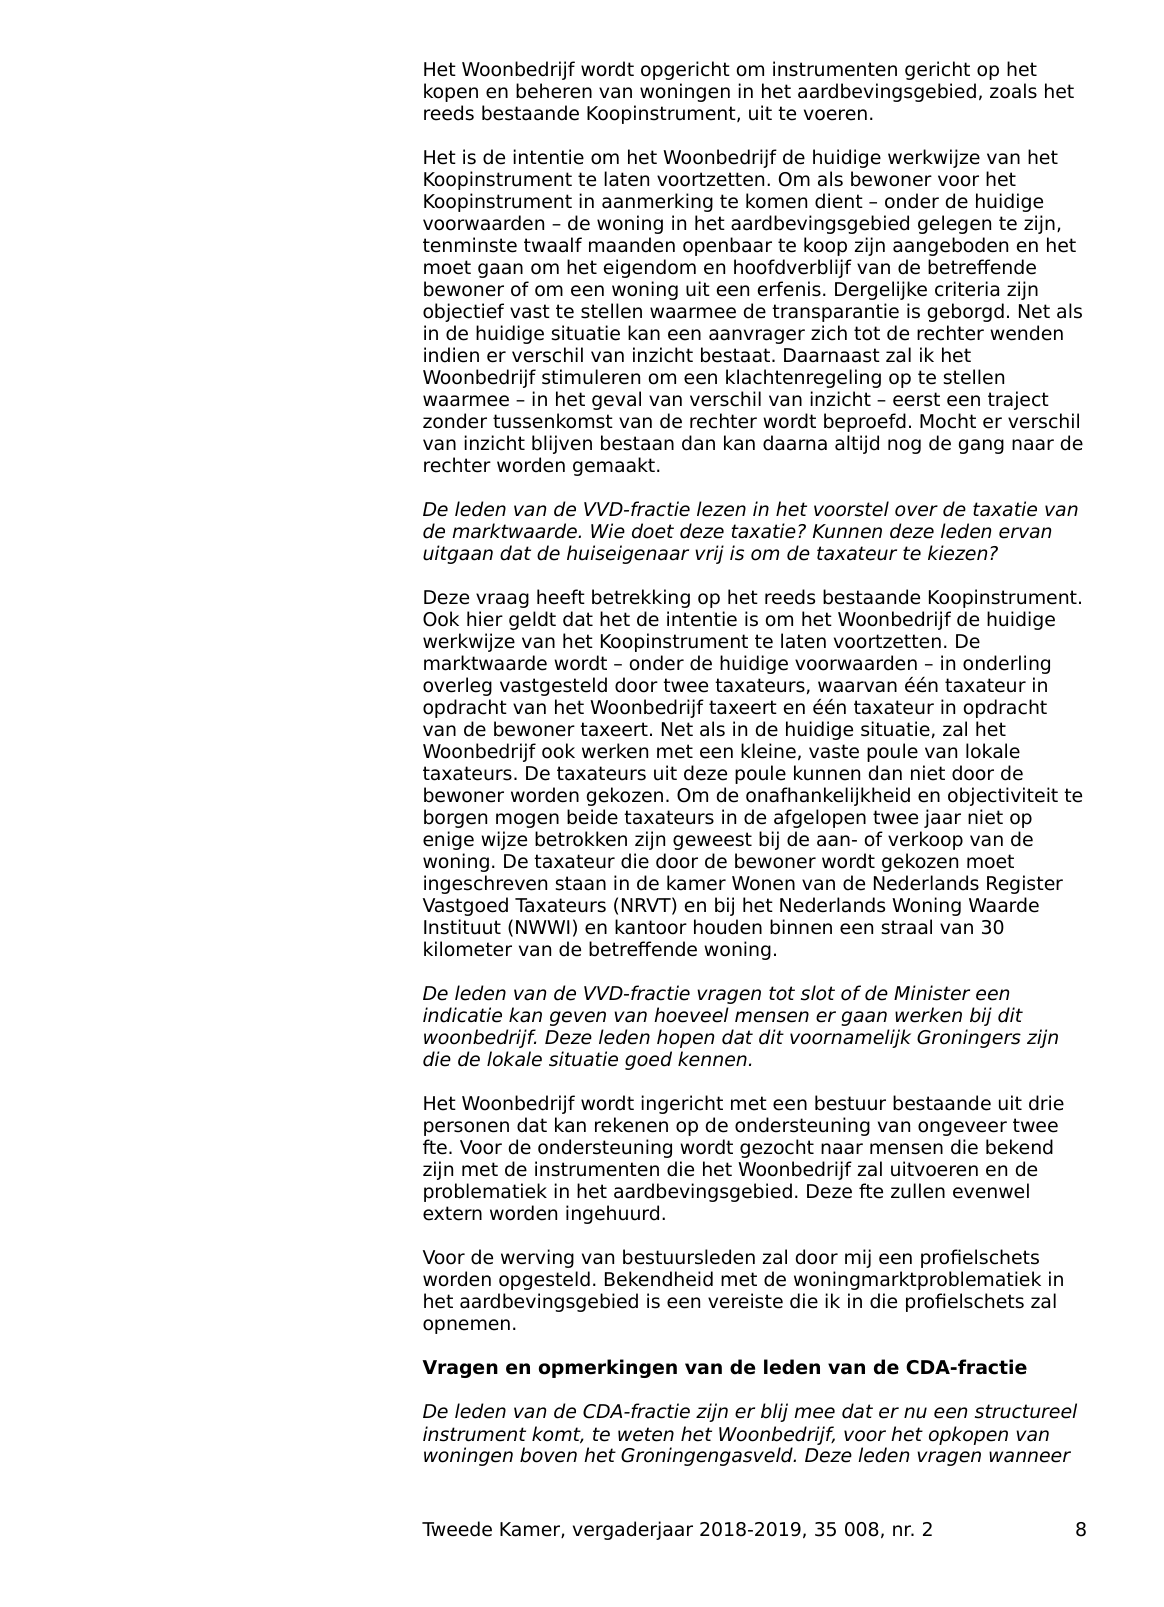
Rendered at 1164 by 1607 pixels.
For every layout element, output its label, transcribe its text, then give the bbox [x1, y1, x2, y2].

text De leden van de CDA-fractie zijn er blij mee dat er nu een structureel instrument komt, te weten het Woonbedrijf, voor het opkopen van woningen boven het Groningengasveld. Deze leden vragen wanneer [422, 1401, 1087, 1467]
text Deze vraag heeft betrekking op het reeds bestaande Koopinstrument. Ook hier geldt dat het de intentie is om het Woonbedrijf de huidige werkwijze van het Koopinstrument te laten voortzetten. De marktwaarde wordt – onder de huidige voorwaarden – in onderling overleg vastgesteld door twee taxateurs, waarvan één taxateur in opdracht van het Woonbedrijf taxeert en één taxateur in opdracht van de bewoner taxeert. Net als in de huidige situatie, zal het Woonbedrijf ook werken met een kleine, vaste poule van lokale taxateurs. De taxateurs uit deze poule kunnen dan niet door de bewoner worden gekozen. Om de onafhankelijkheid en objectiviteit te borgen mogen beide taxateurs in de afgelopen twee jaar niet op enige wijze betrokken zijn geweest bij de aan- of verkoop van de woning. De taxateur die door de bewoner wordt gekozen moet ingeschreven staan in de kamer Wonen van de Nederlands Register Vastgoed Taxateurs (NRVT) en bij het Nederlands Woning Waarde Instituut (NWWI) en kantoor houden binnen een straal van 30 kilometer van de betreffende woning. [422, 587, 1087, 961]
subtitle Vragen en opmerkingen van de leden van de CDA-fractie [422, 1357, 1087, 1379]
text Voor de werving van bestuursleden zal door mij een profielschets worden opgesteld. Bekendheid met de woningmarktproblematiek in het aardbevingsgebied is een vereiste die ik in die profielschets zal opnemen. [422, 1247, 1087, 1335]
text Het Woonbedrijf wordt ingericht met een bestuur bestaande uit drie personen dat kan rekenen op de ondersteuning van ongeveer twee fte. Voor de ondersteuning wordt gezocht naar mensen die bekend zijn met de instrumenten die het Woonbedrijf zal uitvoeren en de problematiek in het aardbevingsgebied. Deze fte zullen evenwel extern worden ingehuurd. [422, 1093, 1087, 1225]
text De leden van de VVD-fractie lezen in het voorstel over de taxatie van de marktwaarde. Wie doet deze taxatie? Kunnen deze leden ervan uitgaan dat de huiseigenaar vrij is om de taxateur te kiezen? [422, 499, 1087, 565]
text Het is de intentie om het Woonbedrijf de huidige werkwijze van het Koopinstrument te laten voortzetten. Om als bewoner voor het Koopinstrument in aanmerking te komen dient – onder de huidige voorwaarden – de woning in het aardbevingsgebied gelegen te zijn, tenminste twaalf maanden openbaar te koop zijn aangeboden en het moet gaan om het eigendom en hoofdverblijf van de betreffende bewoner of om een woning uit een erfenis. Dergelijke criteria zijn objectief vast te stellen waarmee de transparantie is geborgd. Net als in de huidige situatie kan een aanvrager zich tot de rechter wenden indien er verschil van inzicht bestaat. Daarnaast zal ik het Woonbedrijf stimuleren om een klachtenregeling op te stellen waarmee – in het geval van verschil van inzicht – eerst een traject zonder tussenkomst van de rechter wordt beproefd. Mocht er verschil van inzicht blijven bestaan dan kan daarna altijd nog de gang naar de rechter worden gemaakt. [422, 147, 1087, 477]
text Het Woonbedrijf wordt opgericht om instrumenten gericht op het kopen en beheren van woningen in het aardbevingsgebied, zoals het reeds bestaande Koopinstrument, uit te voeren. [422, 59, 1087, 125]
text De leden van de VVD-fractie vragen tot slot of de Minister een indicatie kan geven van hoeveel mensen er gaan werken bij dit woonbedrijf. Deze leden hopen dat dit voornamelijk Groningers zijn die de lokale situatie goed kennen. [422, 983, 1087, 1071]
